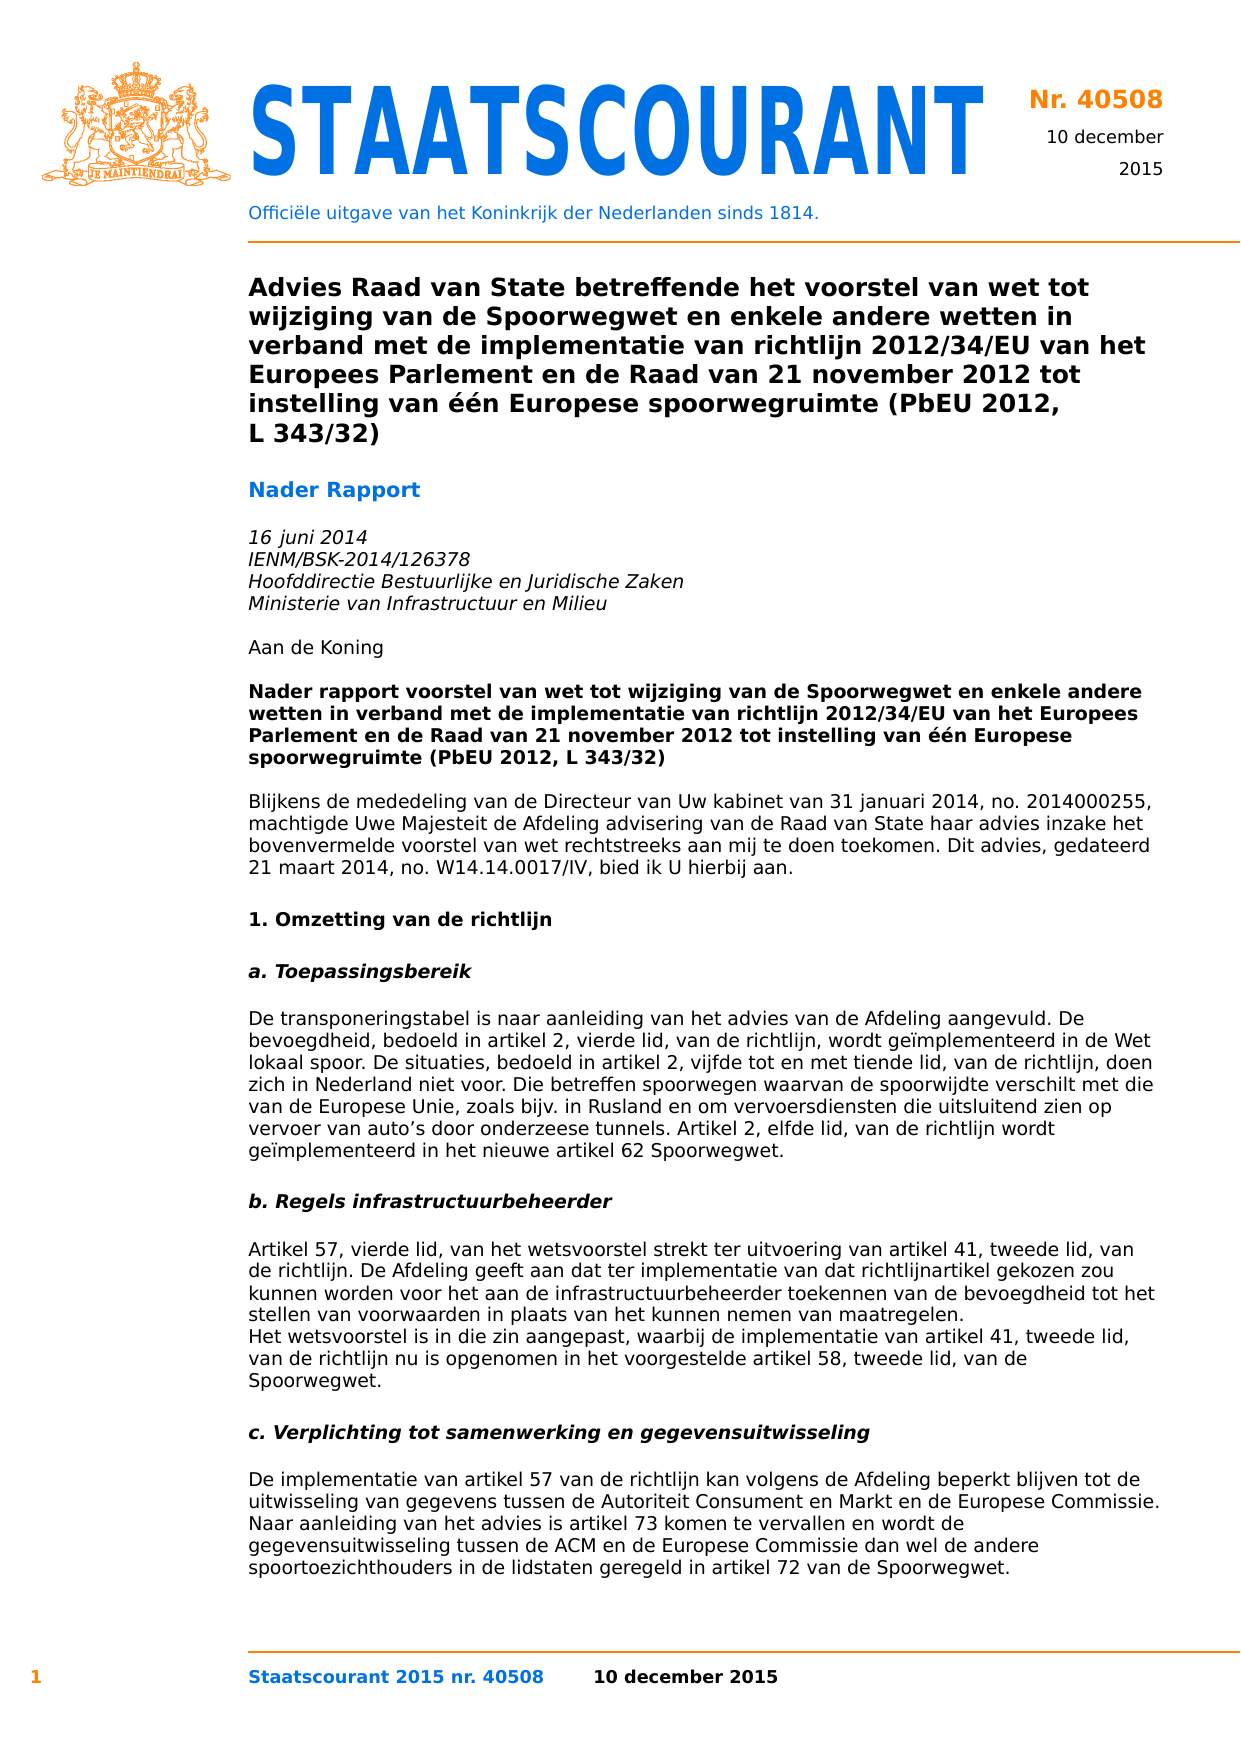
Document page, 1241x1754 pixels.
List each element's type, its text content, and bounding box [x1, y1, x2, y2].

picture [41, 62, 231, 186]
text Nader rapport voorstel van wet tot wijziging van de Spoorwegwet en enkele andere wetten in verband met de implementatie van richtlijn 2012/34/EU van het Europees Parlement en de Raad van 21 november 2012 tot instelling van één Europese spoorwegruimte (PbEU 2012, L 343/32) [248, 681, 1163, 769]
subtitle Advies Raad van State betreffende het voorstel van wet tot wijziging van de Spoorwegwet en enkele andere wetten in verband met de implementatie van richtlijn 2012/34/EU van het Europees Parlement en de Raad van 21 november 2012 tot instelling van één Europese spoorwegruimte (PbEU 2012, L 343/32) [248, 273, 1163, 448]
text IENM/BSK-2014/126378 [248, 549, 1163, 571]
text De transponeringstabel is naar aanleiding van het advies van de Afdeling aangevuld. De bevoegdheid, bedoeld in artikel 2, vierde lid, van de richtlijn, wordt geïmplementeerd in de Wet lokaal spoor. De situaties, bedoeld in artikel 2, vijfde tot en met tiende lid, van de richtlijn, doen zich in Nederland niet voor. Die betreffen spoorwegen waarvan de spoorwijdte verschilt met die van de Europese Unie, zoals bijv. in Rusland en om vervoersdiensten die uitsluitend zien op vervoer van auto’s door onderzeese tunnels. Artikel 2, elfde lid, van de richtlijn wordt geïmplementeerd in het nieuwe artikel 62 Spoorwegwet. [248, 1008, 1163, 1161]
text Artikel 57, vierde lid, van het wetsvoorstel strekt ter uitvoering van artikel 41, tweede lid, van de richtlijn. De Afdeling geeft aan dat ter implementatie van dat richtlijnartikel gekozen zou kunnen worden voor het aan de infrastructuurbeheerder toekennen van de bevoegdheid tot het stellen van voorwaarden in plaats van het kunnen nemen van maatregelen. [248, 1238, 1163, 1326]
table_header [25, 62, 248, 241]
subtitle c. Verplichting tot samenwerking en gegevensuitwisseling [248, 1422, 1163, 1444]
text Naar aanleiding van het advies is artikel 73 komen te vervallen en wordt de gegevensuitwisseling tussen de ACM en de Europese Commissie dan wel de andere spoortoezichthouders in de lidstaten geregeld in artikel 72 van de Spoorwegwet. [248, 1513, 1163, 1579]
text 16 juni 2014 [248, 527, 1163, 549]
table_header STAATSCOURANT [248, 62, 998, 203]
text De implementatie van artikel 57 van de richtlijn kan volgens de Afdeling beperkt blijven tot de uitwisseling van gegevens tussen de Autoriteit Consument en Markt en de Europese Commissie. [248, 1469, 1163, 1513]
text Hoofddirectie Bestuurlijke en Juridische Zaken [248, 571, 1163, 593]
text Het wetsvoorstel is in die zin aangepast, waarbij de implementatie van artikel 41, tweede lid, van de richtlijn nu is opgenomen in het voorgestelde artikel 58, tweede lid, van de Spoorwegwet. [248, 1326, 1163, 1392]
text Blijkens de mededeling van de Directeur van Uw kabinet van 31 januari 2014, no. 2014000255, machtigde Uwe Majesteit de Afdeling advisering van de Raad van State haar advies inzake het bovenvermelde voorstel van wet rechtstreeks aan mij te doen toekomen. Dit advies, gedateerd 21 maart 2014, no. W14.14.0017/IV, bied ik U hierbij aan. [248, 791, 1163, 879]
table_cell 2015 [998, 153, 1240, 203]
text Aan de Koning [248, 637, 1163, 659]
subtitle a. Toepassingsbereik [248, 961, 1163, 983]
table_header Nr. 40508 [998, 62, 1240, 121]
subtitle 1. Omzetting van de richtlijn [248, 909, 1163, 931]
subtitle Nader Rapport [248, 478, 1163, 502]
subtitle b. Regels infrastructuurbeheerder [248, 1191, 1163, 1213]
table_cell 10 december [998, 121, 1240, 153]
text Ministerie van Infrastructuur en Milieu [248, 593, 1163, 615]
table_cell Officiële uitgave van het Koninkrijk der Nederlanden sinds 1814. [248, 203, 1240, 241]
